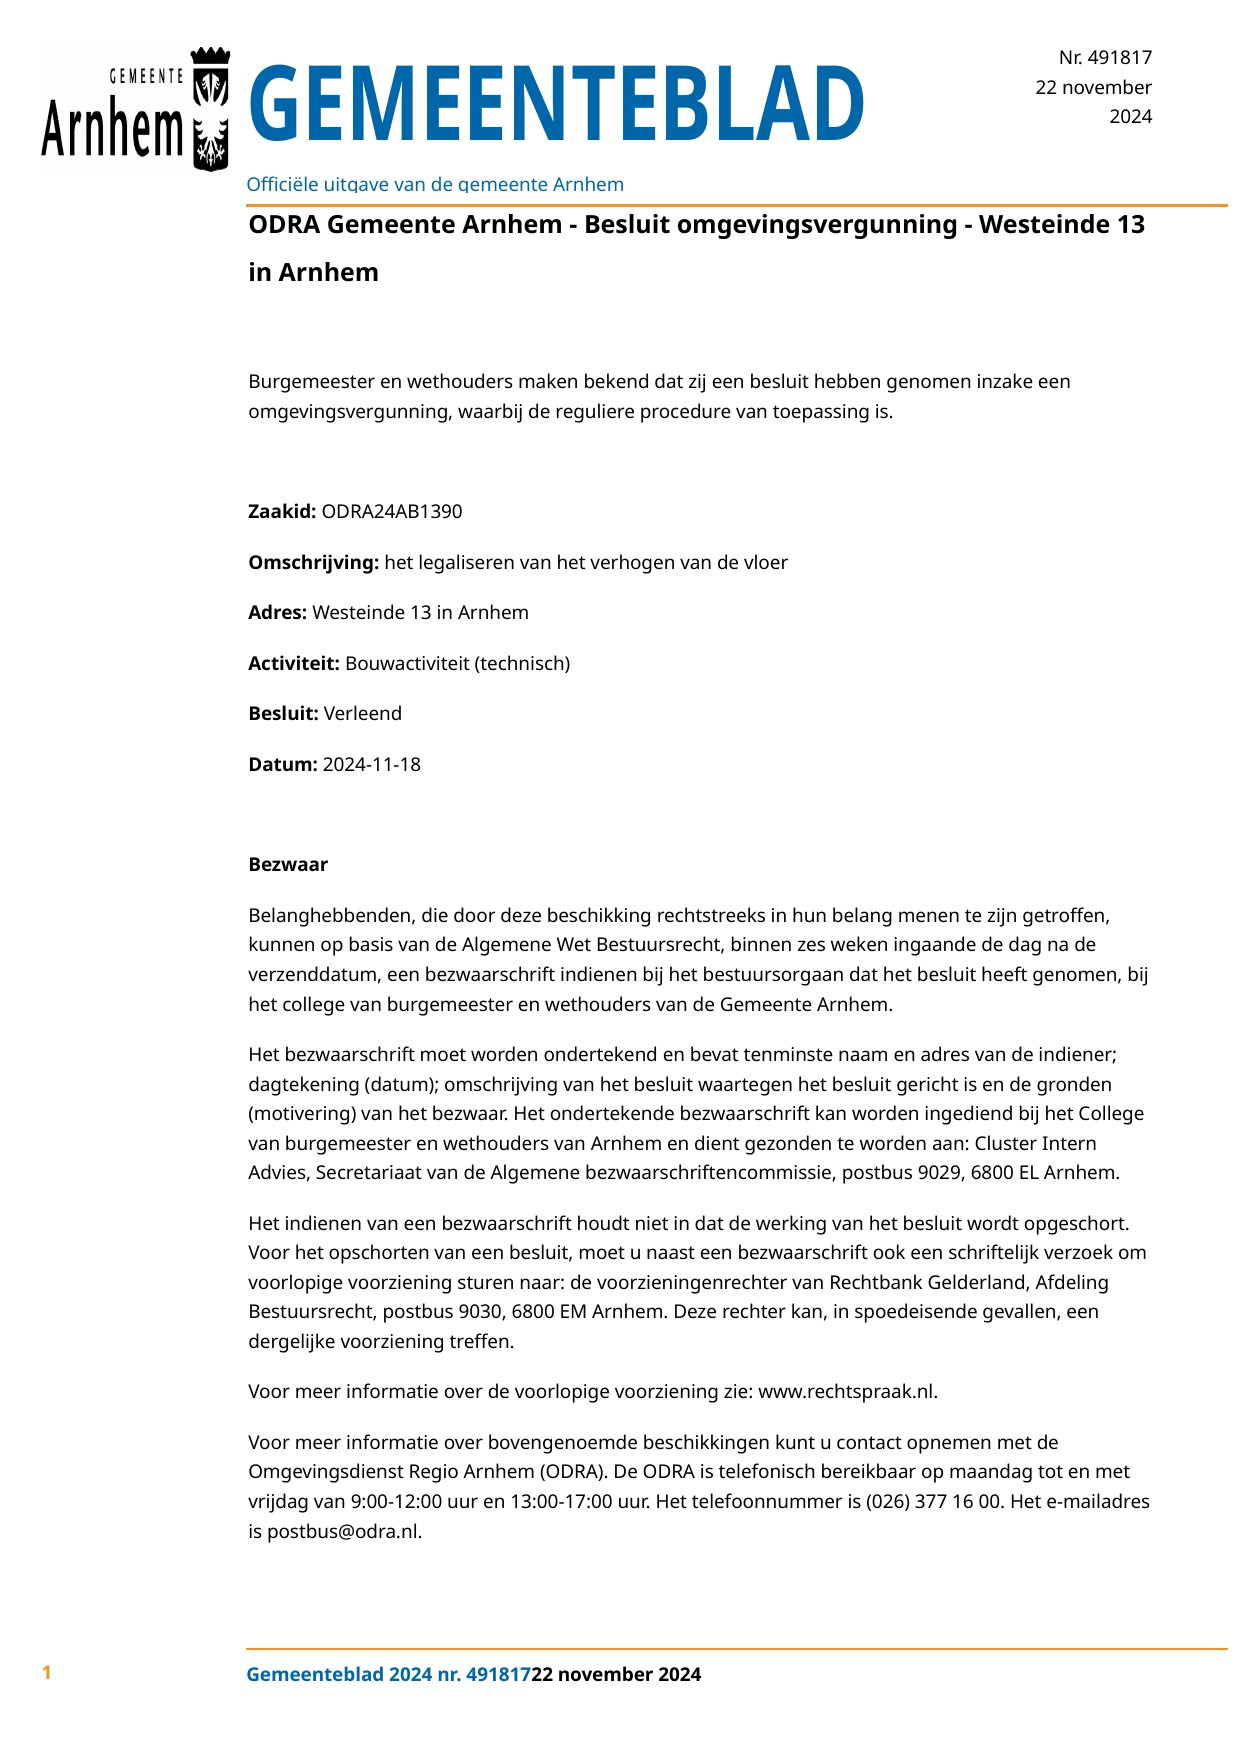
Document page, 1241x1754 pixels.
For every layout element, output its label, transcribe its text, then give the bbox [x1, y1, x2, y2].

text Zaakid: ODRA24AB1390 [248, 499, 1152, 524]
text Belanghebbenden, die door deze beschikking rechtstreeks in hun belang menen te zijn getroffen, kunnen op basis van de Algemene Wet Bestuursrecht, binnen zes weken ingaande de dag na de verzenddatum, een bezwaarschrift indienen bij het bestuursorgaan dat het besluit heeft genomen, bij het college van burgemeester en wethouders van de Gemeente Arnhem. [248, 902, 1152, 1017]
text Besluit: Verleend [248, 700, 1152, 726]
text Voor meer informatie over bovengenoemde beschikkingen kunt u contact opnemen met de Omgevingsdienst Regio Arnhem (ODRA). De ODRA is telefonisch bereikbaar op maandag tot en met vrijdag van 9:00-12:00 uur en 13:00-17:00 uur. Het telefoonnummer is (026) 377 16 00. Het e-mailadres is postbus@odra.nl. [248, 1429, 1152, 1544]
text Bezwaar [248, 852, 1152, 877]
text ODRA Gemeente Arnhem - Besluit omgevingsvergunning - Westeinde 13 in Arnhem [248, 207, 1152, 288]
text Datum: 2024-11-18 [248, 751, 1152, 777]
text Het indienen van een bezwaarschrift houdt niet in dat de werking van het besluit wordt opgeschort. Voor het opschorten van een besluit, moet u naast een bezwaarschrift ook een schriftelijk verzoek om voorlopige voorziening sturen naar: de voorzieningenrechter van Rechtbank Gelderland, Afdeling Bestuursrecht, postbus 9030, 6800 EM Arnhem. Deze rechter kan, in spoedeisende gevallen, een dergelijke voorziening treffen. [248, 1210, 1152, 1354]
text Omschrijving: het legaliseren van het verhogen van de vloer [248, 549, 1152, 575]
picture [41, 47, 231, 172]
text Burgemeester en wethouders maken bekend dat zij een besluit hebben genomen inzake een omgevingsvergunning, waarbij de reguliere procedure van toepassing is. [248, 368, 1152, 424]
text Activiteit: Bouwactiviteit (technisch) [248, 650, 1152, 676]
text Het bezwaarschrift moet worden ondertekend en bevat tenminste naam en adres van de indiener; dagtekening (datum); omschrijving van het besluit waartegen het besluit gericht is en de gronden (motivering) van het bezwaar. Het ondertekende bezwaarschrift kan worden ingediend bij het College van burgemeester en wethouders van Arnhem en dient gezonden te worden aan: Cluster Intern Advies, Secretariaat van de Algemene bezwaarschriftencommissie, postbus 9029, 6800 EL Arnhem. [248, 1041, 1152, 1185]
text Voor meer informatie over de voorlopige voorziening zie: www.rechtspraak.nl. [248, 1379, 1152, 1404]
text Adres: Westeinde 13 in Arnhem [248, 599, 1152, 625]
